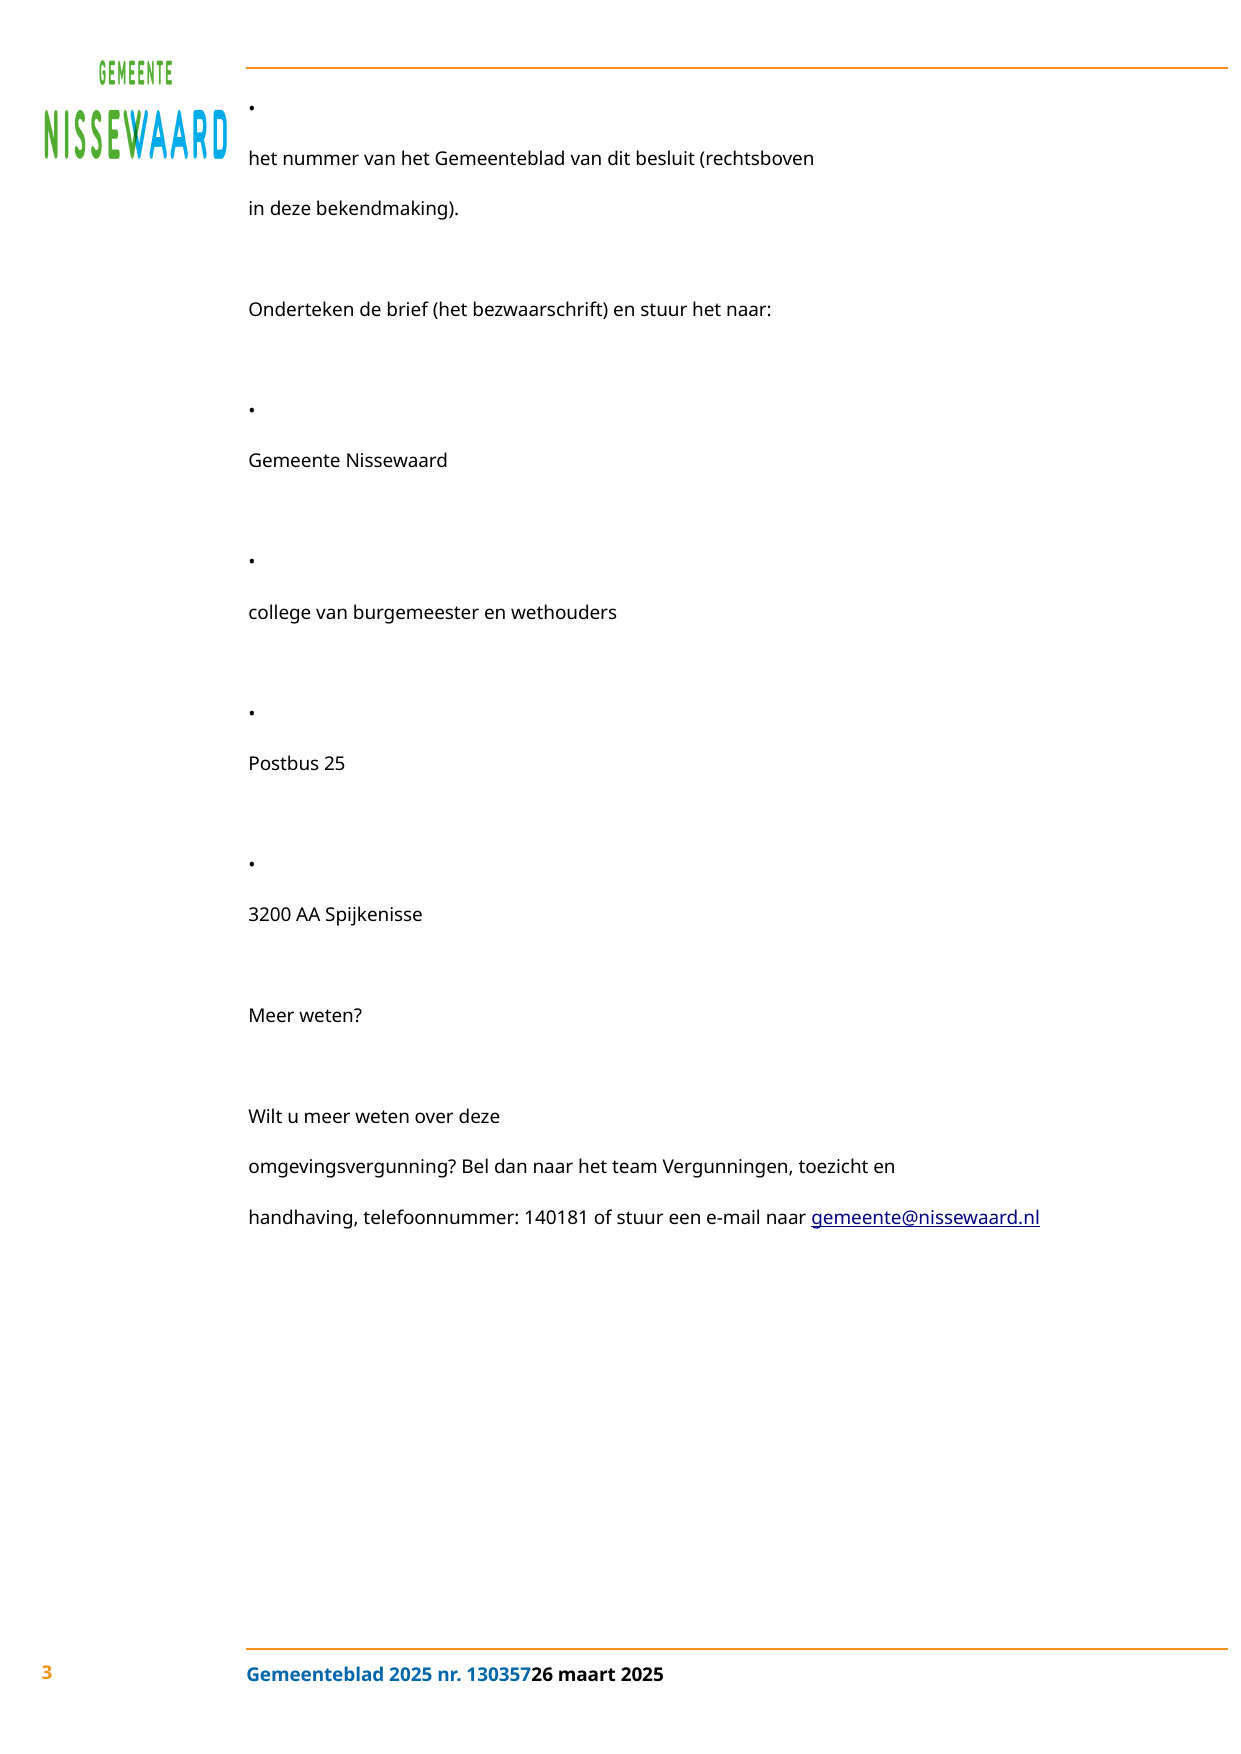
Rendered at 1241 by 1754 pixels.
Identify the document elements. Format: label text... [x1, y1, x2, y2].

text handhaving, telefoonnummer: 140181 of stuur een e-mail naar gemeente@nissewaard.nl [248, 1204, 1152, 1230]
text omgevingsvergunning? Bel dan naar het team Vergunningen, toezicht en [248, 1153, 1152, 1179]
text Gemeente Nissewaard [248, 448, 1152, 473]
text in deze bekendmaking). [248, 196, 1152, 221]
text • [248, 397, 1152, 423]
text Postbus 25 [248, 750, 1152, 776]
text het nummer van het Gemeenteblad van dit besluit (rechtsboven [248, 145, 1152, 171]
text • [248, 95, 1152, 121]
text • [248, 548, 1152, 574]
text Wilt u meer weten over deze [248, 1103, 1152, 1129]
picture [41, 47, 231, 172]
text 3200 AA Spijkenisse [248, 901, 1152, 927]
text • [248, 700, 1152, 726]
text Meer weten? [248, 1002, 1152, 1028]
text • [248, 851, 1152, 877]
text college van burgemeester en wethouders [248, 599, 1152, 625]
text Onderteken de brief (het bezwaarschrift) en stuur het naar: [248, 296, 1152, 322]
